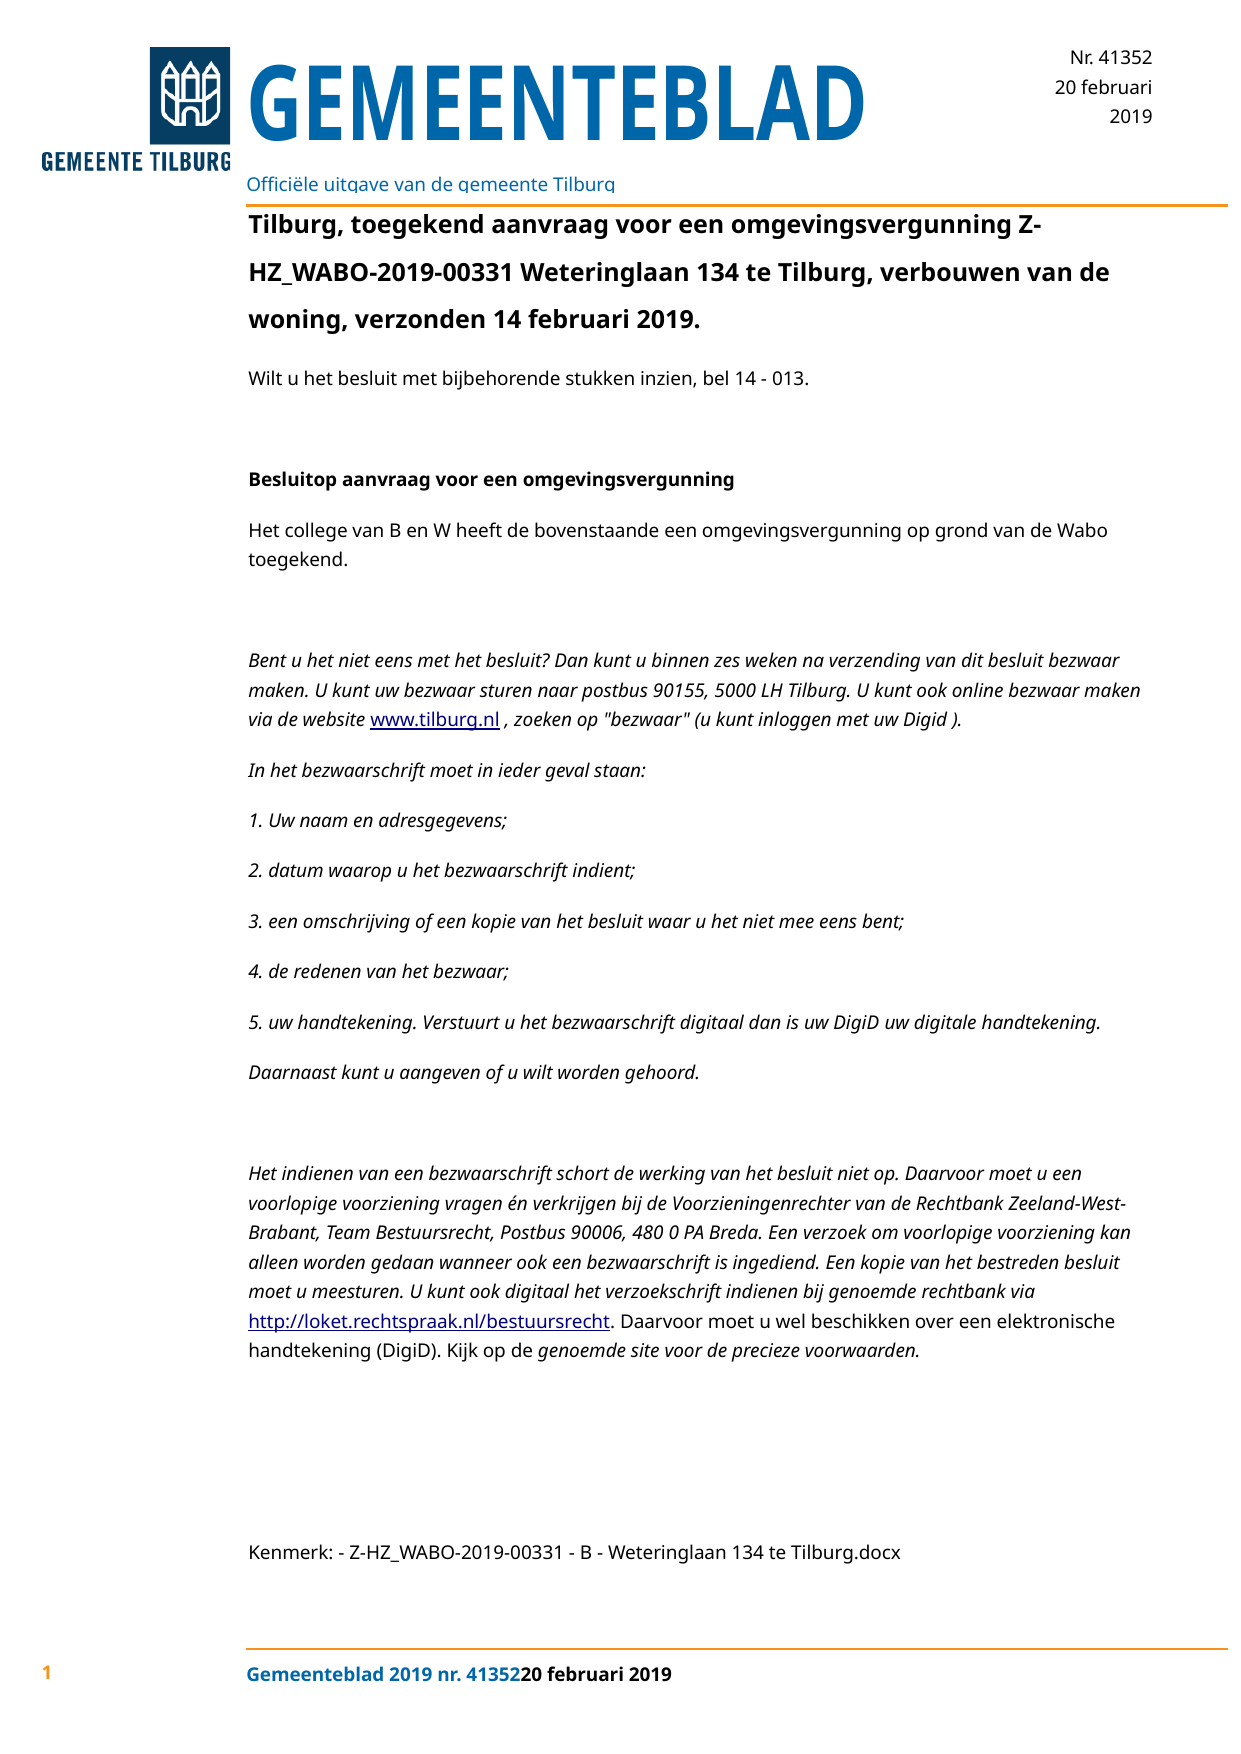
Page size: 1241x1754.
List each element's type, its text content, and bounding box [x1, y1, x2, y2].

text 2. datum waarop u het bezwaarschrift indient; [248, 858, 1152, 883]
text Het indienen van een bezwaarschrift schort de werking van het besluit niet op. Daarvoor moet u een voorlopige voorziening vragen én verkrijgen bij de Voorzieningenrechter van de Rechtbank Zeeland-West-Brabant, Team Bestuursrecht, Postbus 90006, 480 0 PA Breda. Een verzoek om voorlopige voorziening kan alleen worden gedaan wanneer ook een bezwaarschrift is ingediend. Een kopie van het bestreden besluit moet u meesturen. U kunt ook digitaal het verzoekschrift indienen bij genoemde rechtbank via http://loket.rechtspraak.nl/bestuursrecht. Daarvoor moet u wel beschikken over een elektronische handtekening (DigiD). Kijk op de genoemde site voor de precieze voorwaarden. [248, 1160, 1152, 1363]
text Bent u het niet eens met het besluit? Dan kunt u binnen zes weken na verzending van dit besluit bezwaar maken. U kunt uw bezwaar sturen naar postbus 90155, 5000 LH Tilburg. U kunt ook online bezwaar maken via de website www.tilburg.nl , zoeken op "bezwaar" (u kunt inloggen met uw Digid ). [248, 647, 1152, 732]
text In het bezwaarschrift moet in ieder geval staan: [248, 757, 1152, 782]
text Het college van B en W heeft de bovenstaande een omgevingsvergunning op grond van de Wabo toegekend. [248, 517, 1152, 572]
text 3. een omschrijving of een kopie van het besluit waar u het niet mee eens bent; [248, 908, 1152, 934]
text 1. Uw naam en adresgegevens; [248, 807, 1152, 833]
text 5. uw handtekening. Verstuurt u het bezwaarschrift digitaal dan is uw DigiD uw digitale handtekening. [248, 1009, 1152, 1034]
text Tilburg, toegekend aanvraag voor een omgevingsvergunning Z-HZ_WABO-2019-00331 Weteringlaan 134 te Tilburg, verbouwen van de woning, verzonden 14 februari 2019. [248, 207, 1152, 336]
text 4. de redenen van het bezwaar; [248, 958, 1152, 984]
text Kenmerk: - Z-HZ_WABO-2019-00331 - B - Weteringlaan 134 te Tilburg.docx [248, 1539, 1152, 1565]
text Besluitop aanvraag voor een omgevingsvergunning [248, 466, 1152, 492]
text Wilt u het besluit met bijbehorende stukken inzien, bel 14 - 013. [248, 366, 1152, 391]
text Daarnaast kunt u aangeven of u wilt worden gehoord. [248, 1059, 1152, 1085]
picture [41, 47, 231, 172]
